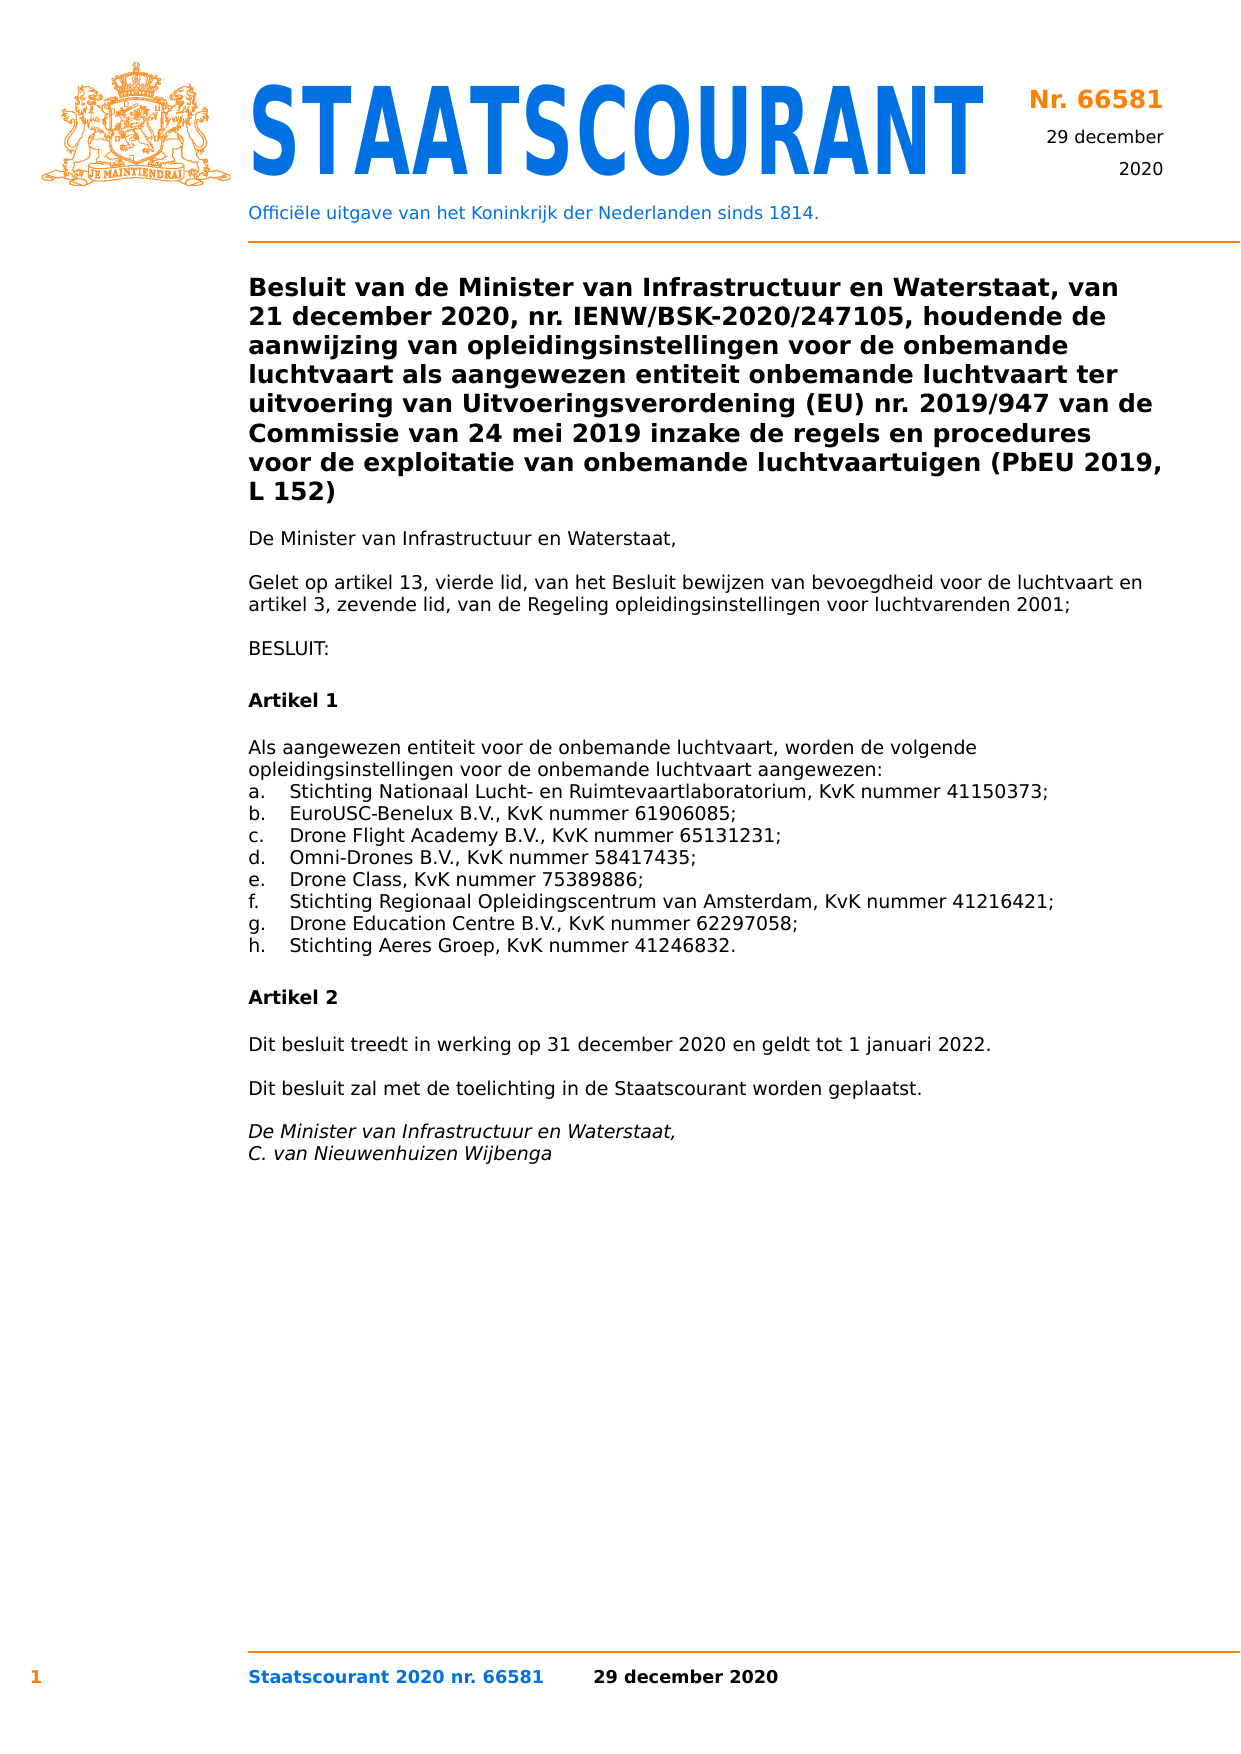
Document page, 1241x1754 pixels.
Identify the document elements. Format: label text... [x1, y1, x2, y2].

text Dit besluit zal met de toelichting in de Staatscourant worden geplaatst. [248, 1077, 1163, 1099]
text De Minister van Infrastructuur en Waterstaat, C. van Nieuwenhuizen Wijbenga [248, 1121, 1163, 1165]
table_cell 29 december [998, 121, 1240, 153]
table_header [25, 62, 248, 241]
text Als aangewezen entiteit voor de onbemande luchtvaart, worden de volgende opleidingsinstellingen voor de onbemande luchtvaart aangewezen: [248, 737, 1163, 781]
text Gelet op artikel 13, vierde lid, van het Besluit bewijzen van bevoegdheid voor de luchtvaart en artikel 3, zevende lid, van de Regeling opleidingsinstellingen voor luchtvarenden 2001; [248, 572, 1163, 616]
table_header Nr. 66581 [998, 62, 1240, 121]
text d. Omni-Drones B.V., KvK nummer 58417435; [248, 847, 1163, 869]
text h. Stichting Aeres Groep, KvK nummer 41246832. [248, 935, 1163, 957]
text f. Stichting Regionaal Opleidingscentrum van Amsterdam, KvK nummer 41216421; [248, 891, 1163, 913]
text e. Drone Class, KvK nummer 75389886; [248, 869, 1163, 891]
text Dit besluit treedt in werking op 31 december 2020 en geldt tot 1 januari 2022. [248, 1034, 1163, 1056]
picture [41, 62, 231, 186]
text De Minister van Infrastructuur en Waterstaat, [248, 528, 1163, 550]
subtitle Artikel 2 [248, 987, 1163, 1009]
text b. EuroUSC-Benelux B.V., KvK nummer 61906085; [248, 803, 1163, 825]
text g. Drone Education Centre B.V., KvK nummer 62297058; [248, 913, 1163, 935]
text BESLUIT: [248, 638, 1163, 660]
table_cell 2020 [998, 153, 1240, 203]
text c. Drone Flight Academy B.V., KvK nummer 65131231; [248, 825, 1163, 847]
subtitle Besluit van de Minister van Infrastructuur en Waterstaat, van 21 december 2020, nr. IENW/BSK-2020/247105, houdende de aanwijzing van opleidingsinstellingen voor de onbemande luchtvaart als aangewezen entiteit onbemande luchtvaart ter uitvoering van Uitvoeringsverordening (EU) nr. 2019/947 van de Commissie van 24 mei 2019 inzake de regels en procedures voor de exploitatie van onbemande luchtvaartuigen (PbEU 2019, L 152) [248, 273, 1163, 506]
table_header STAATSCOURANT [248, 62, 998, 203]
subtitle Artikel 1 [248, 690, 1163, 712]
text a. Stichting Nationaal Lucht- en Ruimtevaartlaboratorium, KvK nummer 41150373; [248, 781, 1163, 803]
table_cell Officiële uitgave van het Koninkrijk der Nederlanden sinds 1814. [248, 203, 1240, 241]
